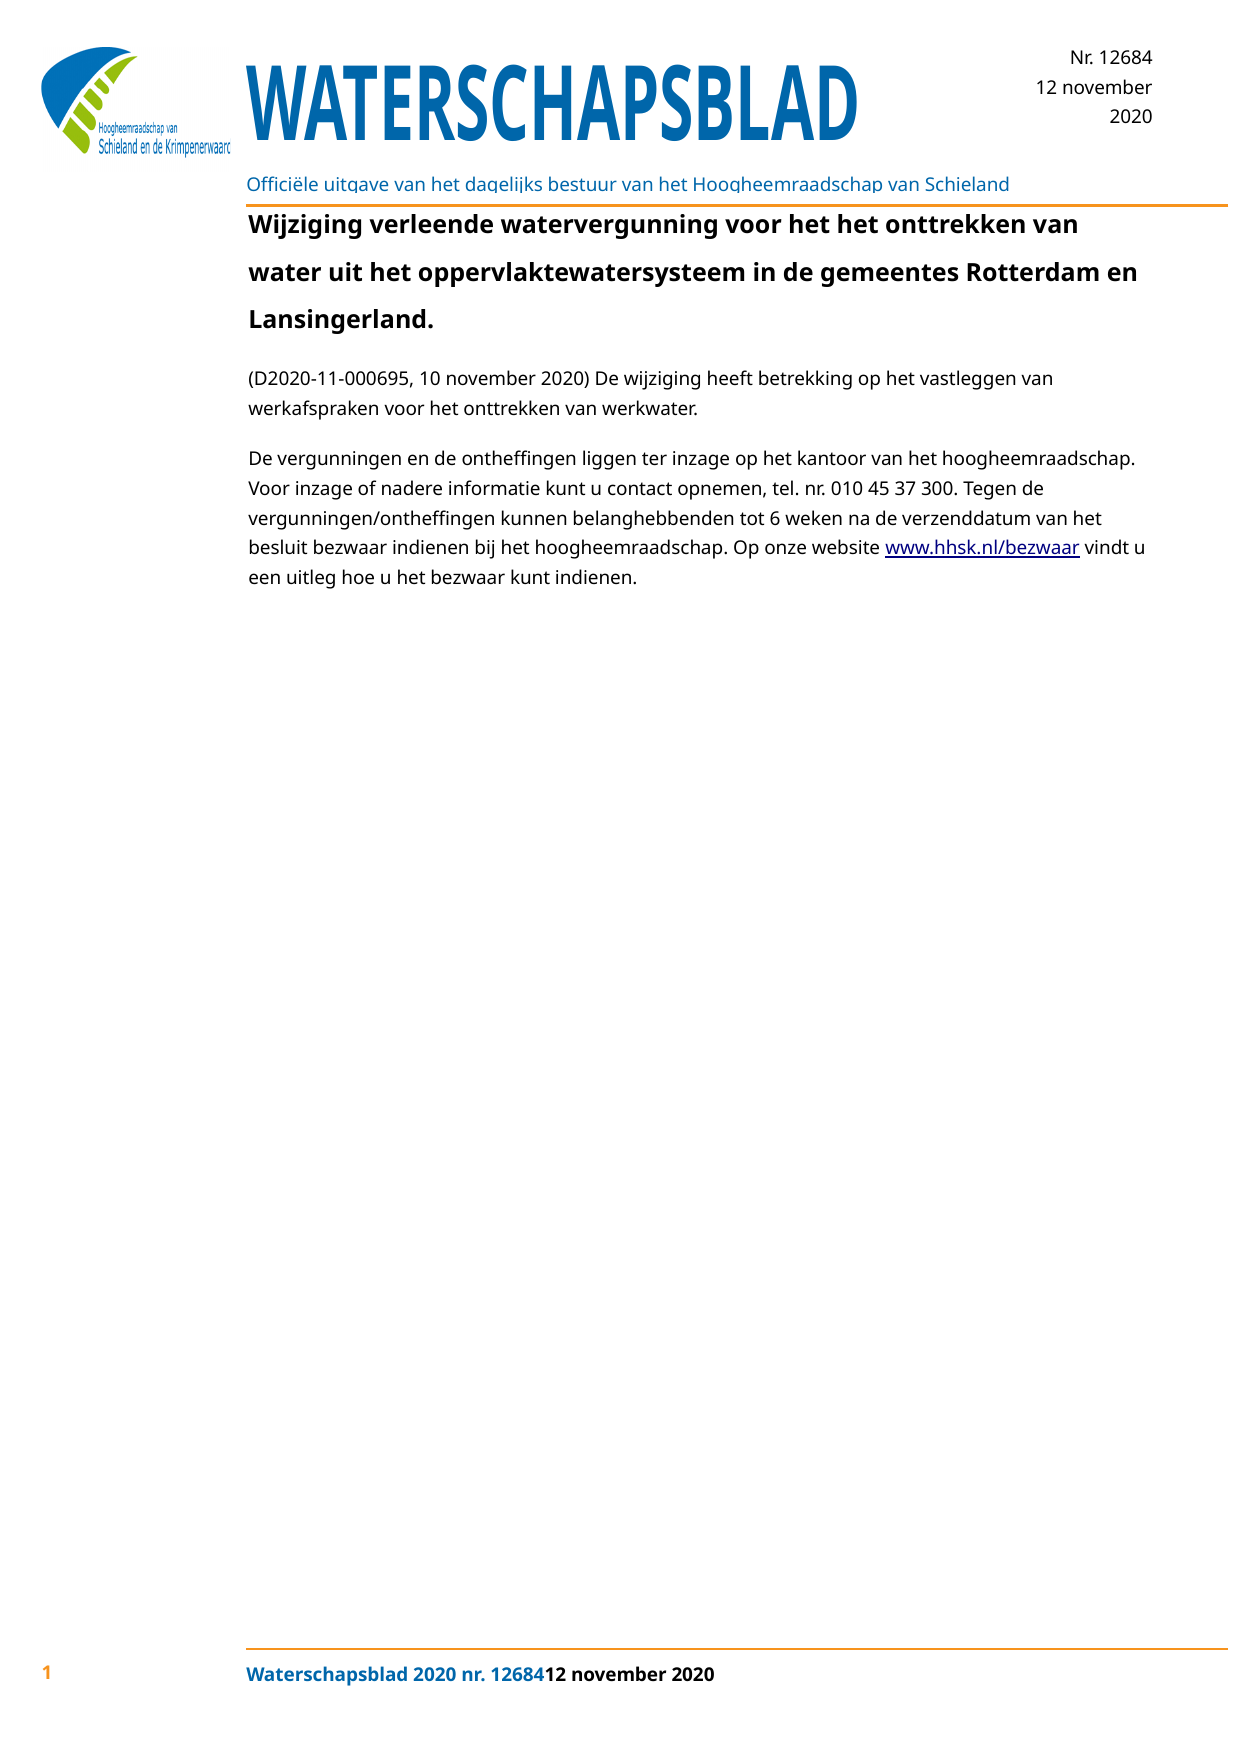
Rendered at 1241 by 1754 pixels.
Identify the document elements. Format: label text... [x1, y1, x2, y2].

text (D2020-11-000695, 10 november 2020) De wijziging heeft betrekking op het vastleggen van werkafspraken voor het onttrekken van werkwater. [248, 366, 1152, 421]
picture [41, 47, 231, 172]
text De vergunningen en de ontheffingen liggen ter inzage op het kantoor van het hoogheemraadschap. Voor inzage of nadere informatie kunt u contact opnemen, tel. nr. 010 45 37 300. Tegen de vergunningen/ontheffingen kunnen belanghebbenden tot 6 weken na de verzenddatum van het besluit bezwaar indienen bij het hoogheemraadschap. Op onze website www.hhsk.nl/bezwaar vindt u een uitleg hoe u het bezwaar kunt indienen. [248, 446, 1152, 589]
text Wijziging verleende watervergunning voor het het onttrekken van water uit het oppervlaktewatersysteem in de gemeentes Rotterdam en Lansingerland. [248, 207, 1152, 336]
